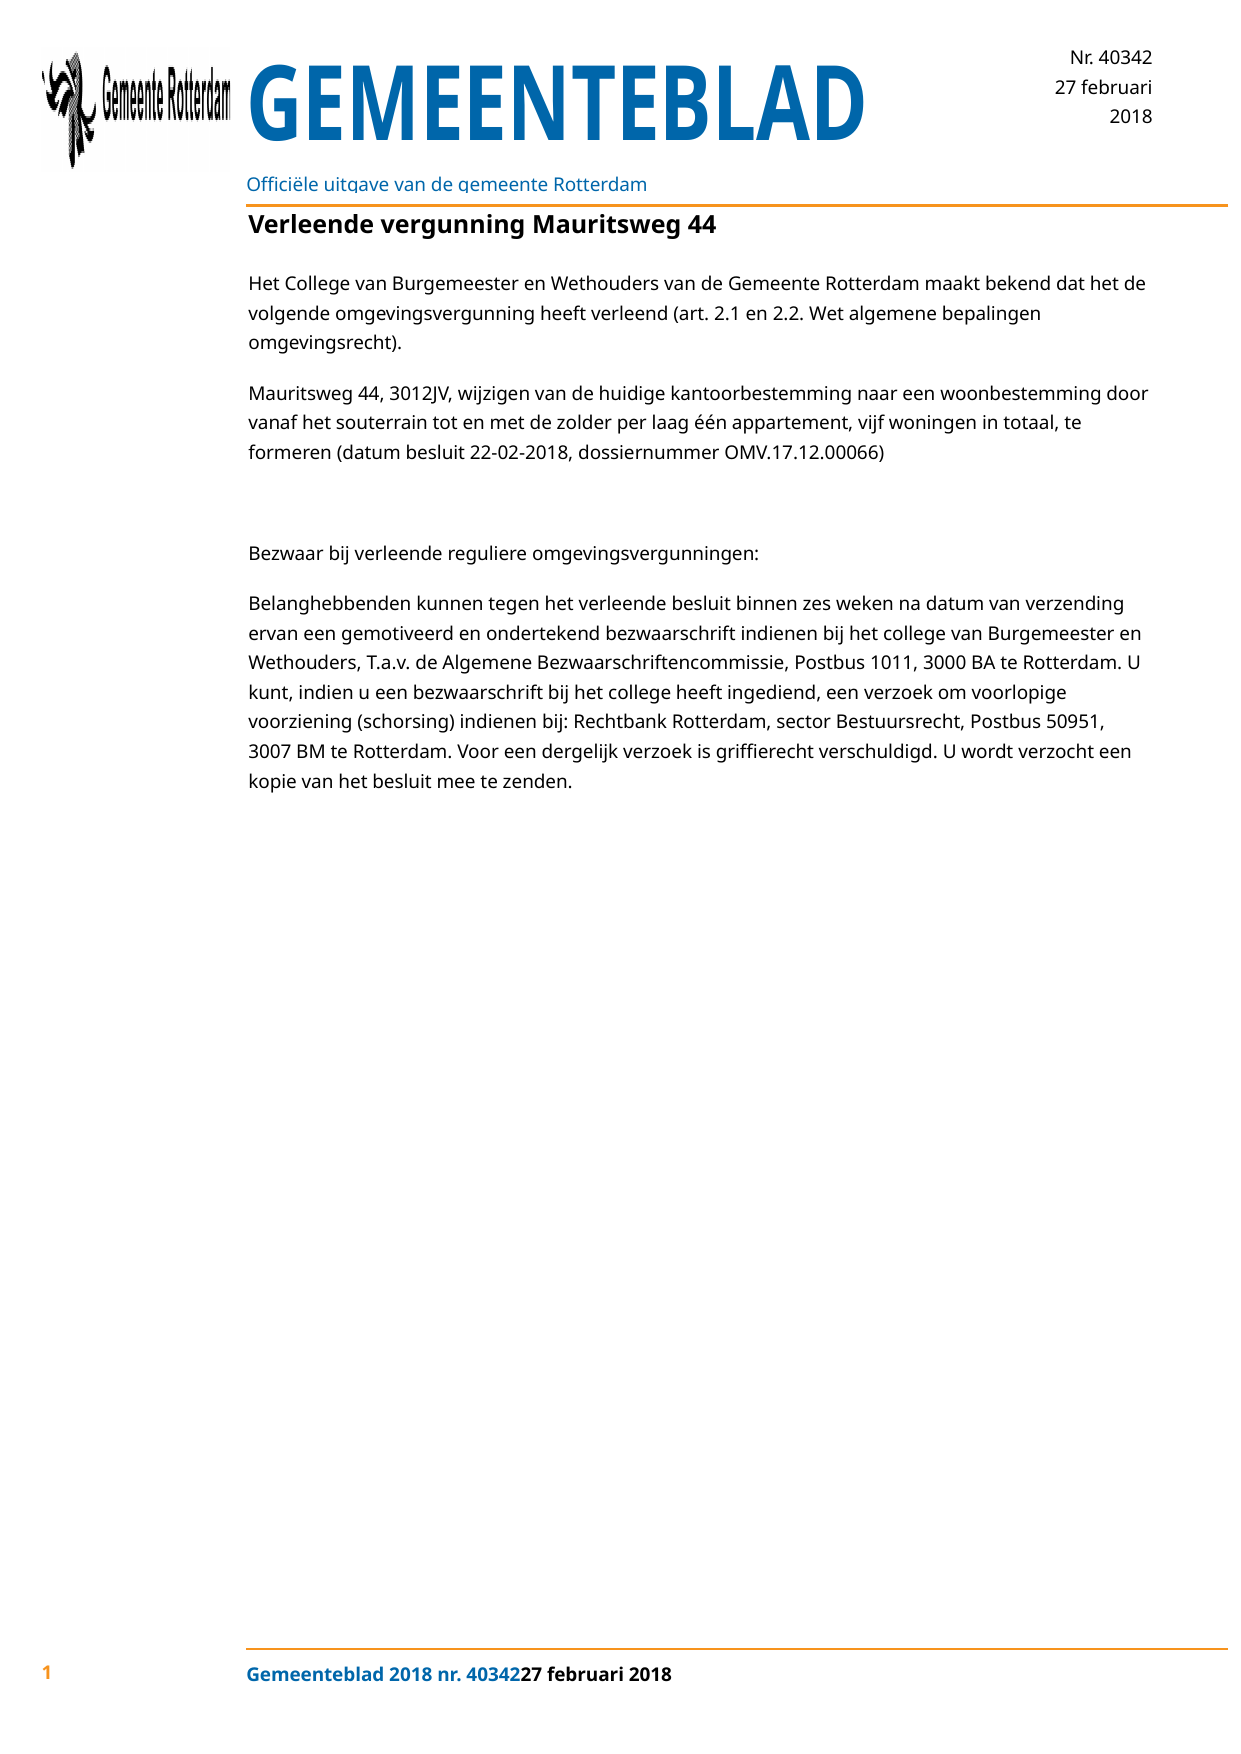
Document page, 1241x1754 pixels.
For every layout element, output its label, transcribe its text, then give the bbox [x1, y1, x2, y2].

text Verleende vergunning Mauritsweg 44 [248, 207, 1152, 241]
text Belanghebbenden kunnen tegen het verleende besluit binnen zes weken na datum van verzending ervan een gemotiveerd en ondertekend bezwaarschrift indienen bij het college van Burgemeester en Wethouders, T.a.v. de Algemene Bezwaarschriftencommissie, Postbus 1011, 3000 BA te Rotterdam. U kunt, indien u een bezwaarschrift bij het college heeft ingediend, een verzoek om voorlopige voorziening (schorsing) indienen bij: Rechtbank Rotterdam, sector Bestuursrecht, Postbus 50951, 3007 BM te Rotterdam. Voor een dergelijk verzoek is griffierecht verschuldigd. U wordt verzocht een kopie van het besluit mee te zenden. [248, 590, 1152, 793]
picture [41, 47, 231, 172]
text Bezwaar bij verleende reguliere omgevingsvergunningen: [248, 540, 1152, 566]
text Het College van Burgemeester en Wethouders van de Gemeente Rotterdam maakt bekend dat het de volgende omgevingsvergunning heeft verleend (art. 2.1 en 2.2. Wet algemene bepalingen omgevingsrecht). [248, 270, 1152, 355]
text Mauritsweg 44, 3012JV, wijzigen van de huidige kantoorbestemming naar een woonbestemming door vanaf het souterrain tot en met de zolder per laag één appartement, vijf woningen in totaal, te formeren (datum besluit 22-02-2018, dossiernummer OMV.17.12.00066) [248, 380, 1152, 465]
